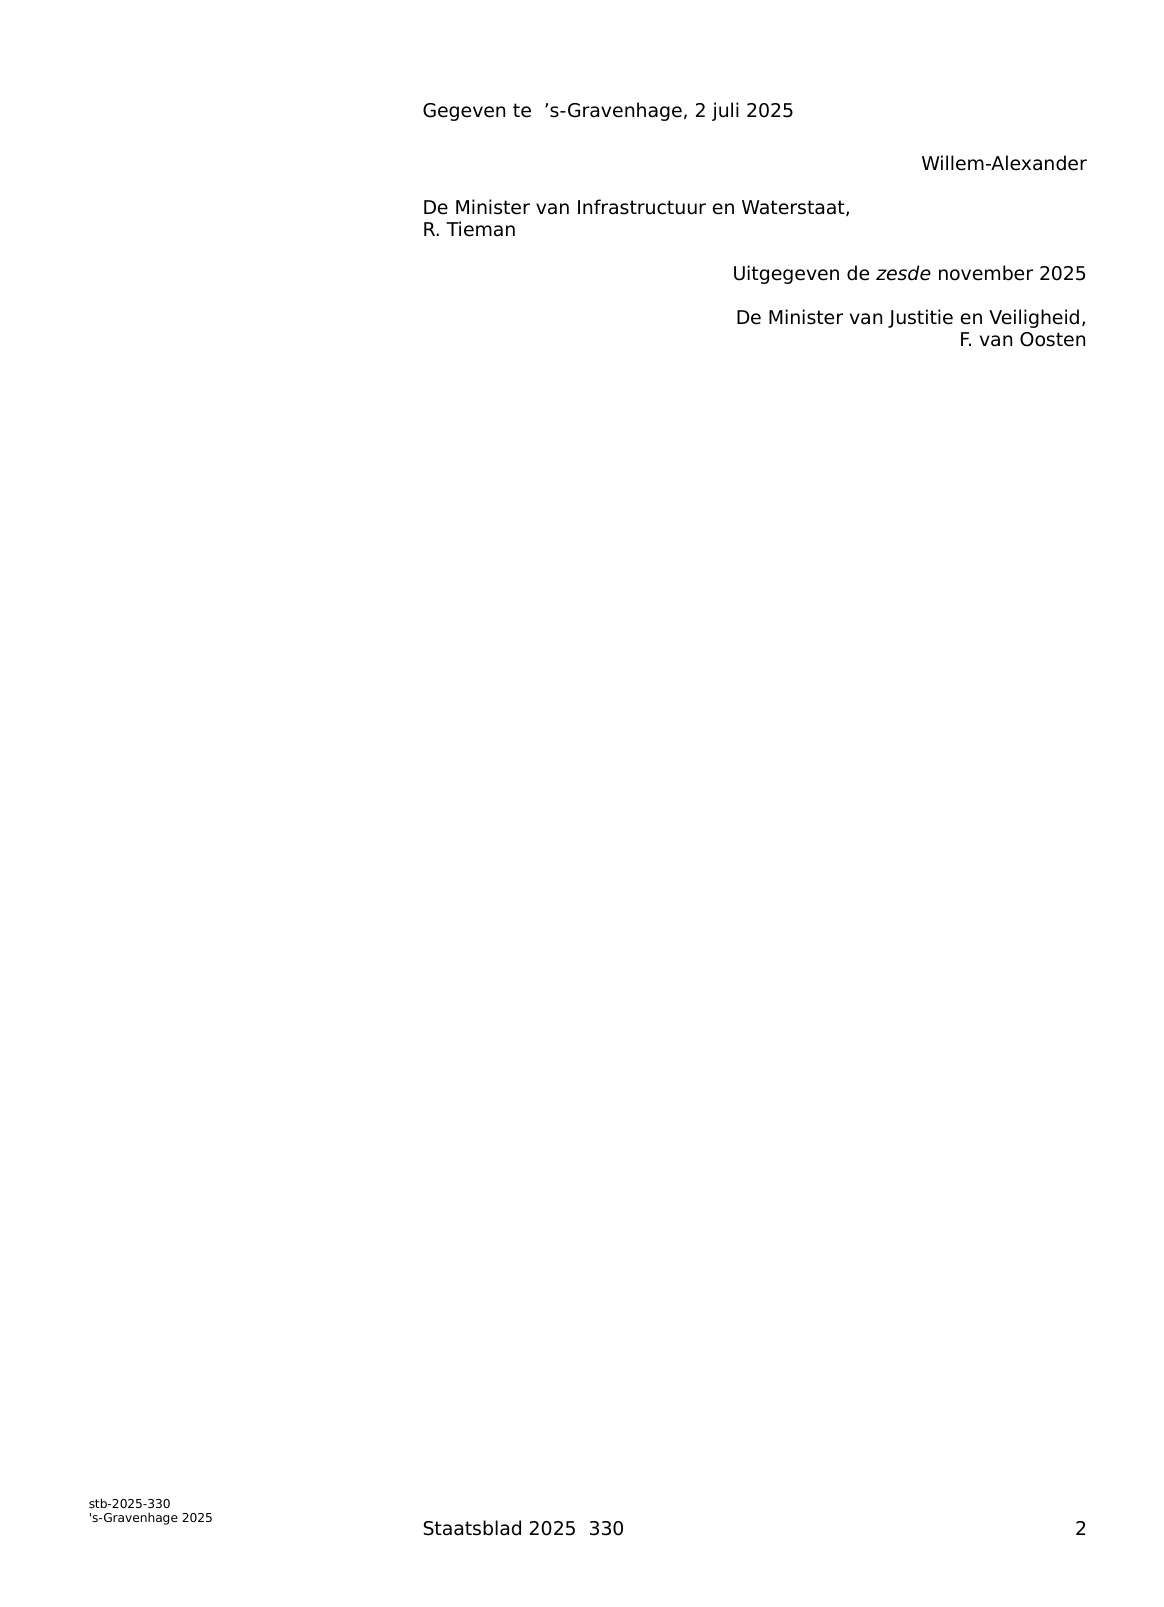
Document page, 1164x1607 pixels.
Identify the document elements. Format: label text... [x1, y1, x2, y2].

text Uitgegeven de zesde november 2025 [422, 263, 1087, 285]
text De Minister van Justitie en Veiligheid, F. van Oosten [422, 307, 1087, 351]
text Willem-Alexander [422, 152, 1087, 174]
text 's-Gravenhage 2025 [88, 1511, 323, 1525]
text De Minister van Infrastructuur en Waterstaat, R. Tieman [422, 197, 1087, 241]
text stb-2025-330 [88, 1497, 323, 1511]
text Gegeven te ’s-Gravenhage, 2 juli 2025 [422, 100, 1087, 122]
